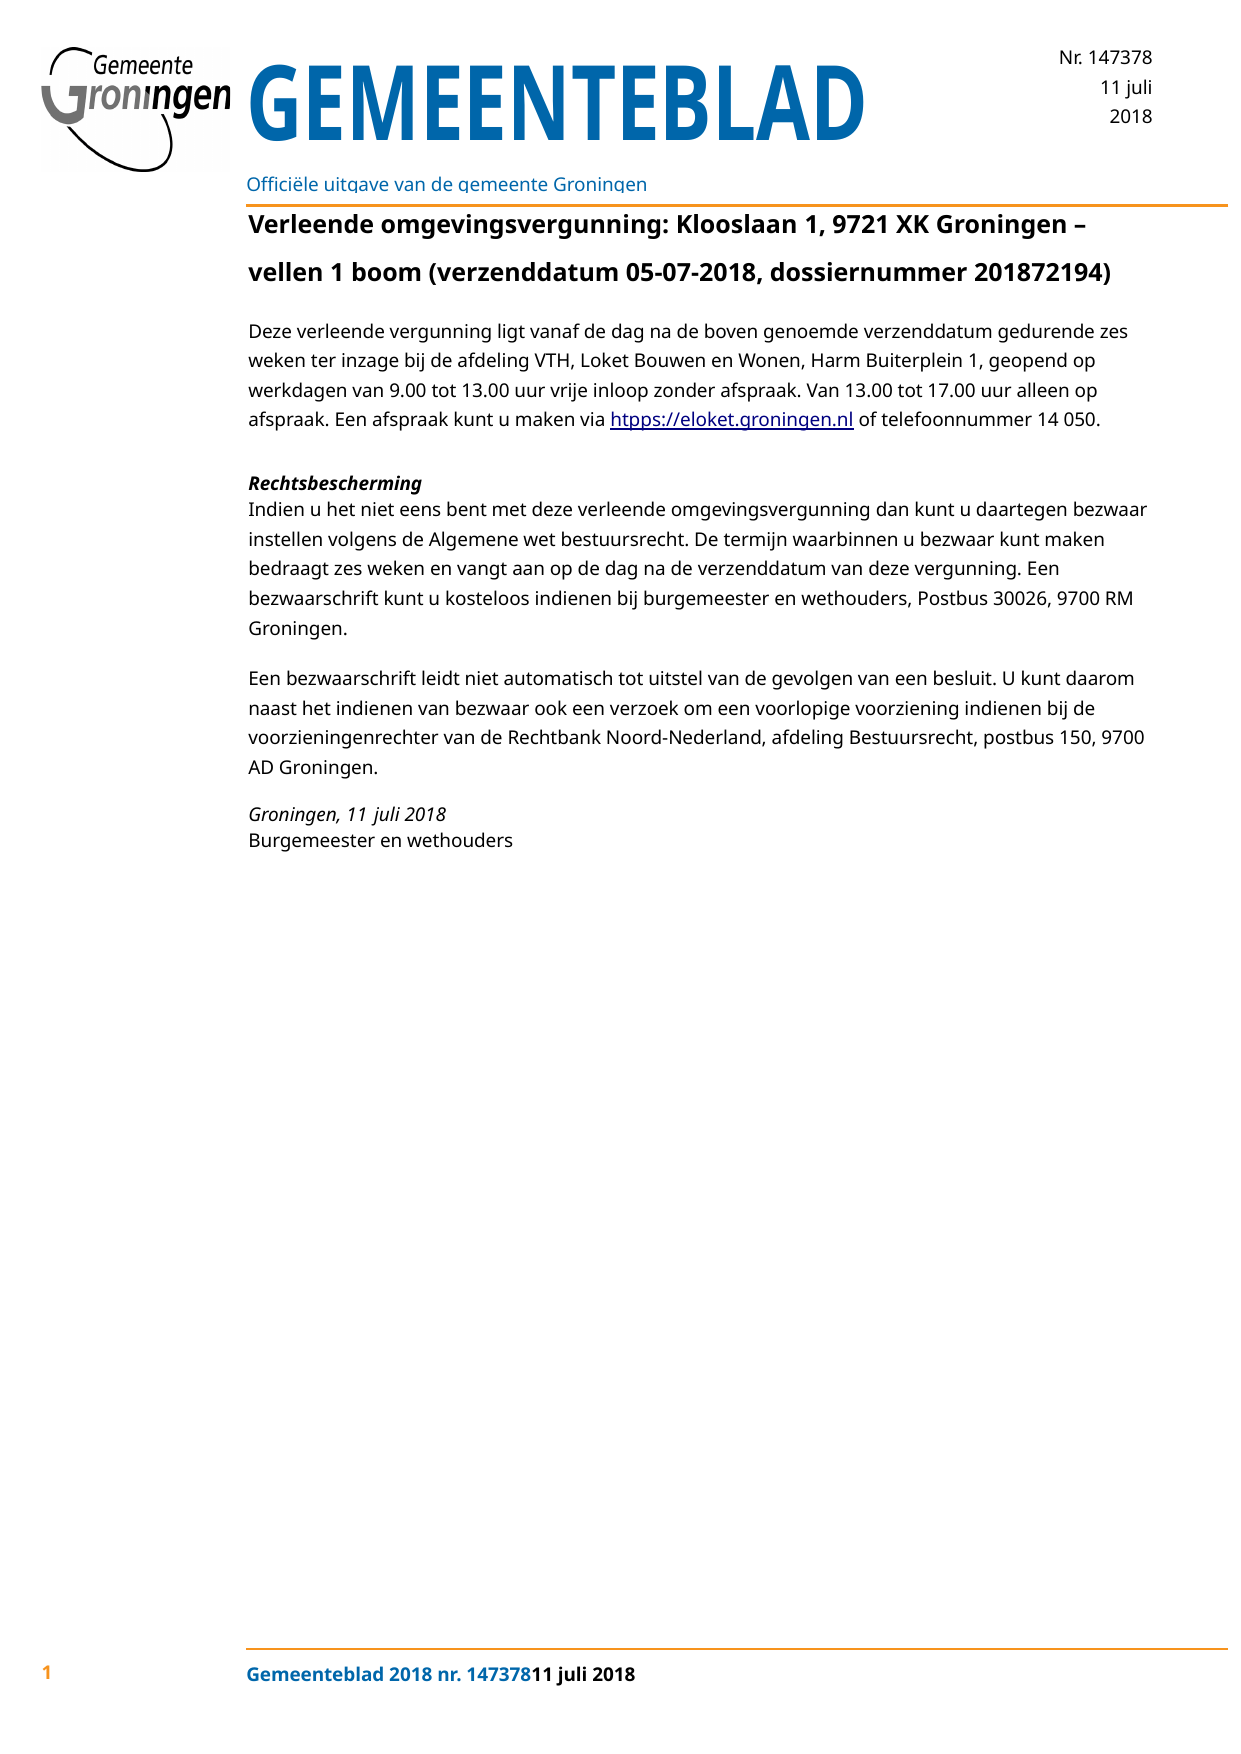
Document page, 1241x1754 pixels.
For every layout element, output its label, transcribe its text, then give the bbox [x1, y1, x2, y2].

text Burgemeester en wethouders [248, 827, 1152, 853]
picture [41, 47, 231, 172]
text Indien u het niet eens bent met deze verleende omgevingsvergunning dan kunt u daartegen bezwaar instellen volgens de Algemene wet bestuursrecht. De termijn waarbinnen u bezwaar kunt maken bedraagt zes weken en vangt aan op de dag na de verzenddatum van deze vergunning. Een bezwaarschrift kunt u kosteloos indienen bij burgemeester en wethouders, Postbus 30026, 9700 RM Groningen. [248, 496, 1152, 640]
text Een bezwaarschrift leidt niet automatisch tot uitstel van de gevolgen van een besluit. U kunt daarom naast het indienen van bezwaar ook een verzoek om een voorlopige voorziening indienen bij de voorzieningenrechter van de Rechtbank Noord-Nederland, afdeling Bestuursrecht, postbus 150, 9700 AD Groningen. [248, 665, 1152, 779]
text Groningen, 11 juli 2018 [248, 802, 1152, 827]
text Rechtsbescherming [248, 471, 1152, 496]
text Deze verleende vergunning ligt vanaf de dag na de boven genoemde verzenddatum gedurende zes weken ter inzage bij de afdeling VTH, Loket Bouwen en Wonen, Harm Buiterplein 1, geopend op werkdagen van 9.00 tot 13.00 uur vrije inloop zonder afspraak. Van 13.00 tot 17.00 uur alleen op afspraak. Een afspraak kunt u maken via htpps://eloket.groningen.nl of telefoonnummer 14 050. [248, 318, 1152, 432]
text Verleende omgevingsvergunning: Klooslaan 1, 9721 XK Groningen – vellen 1 boom (verzenddatum 05-07-2018, dossiernummer 201872194) [248, 207, 1152, 288]
